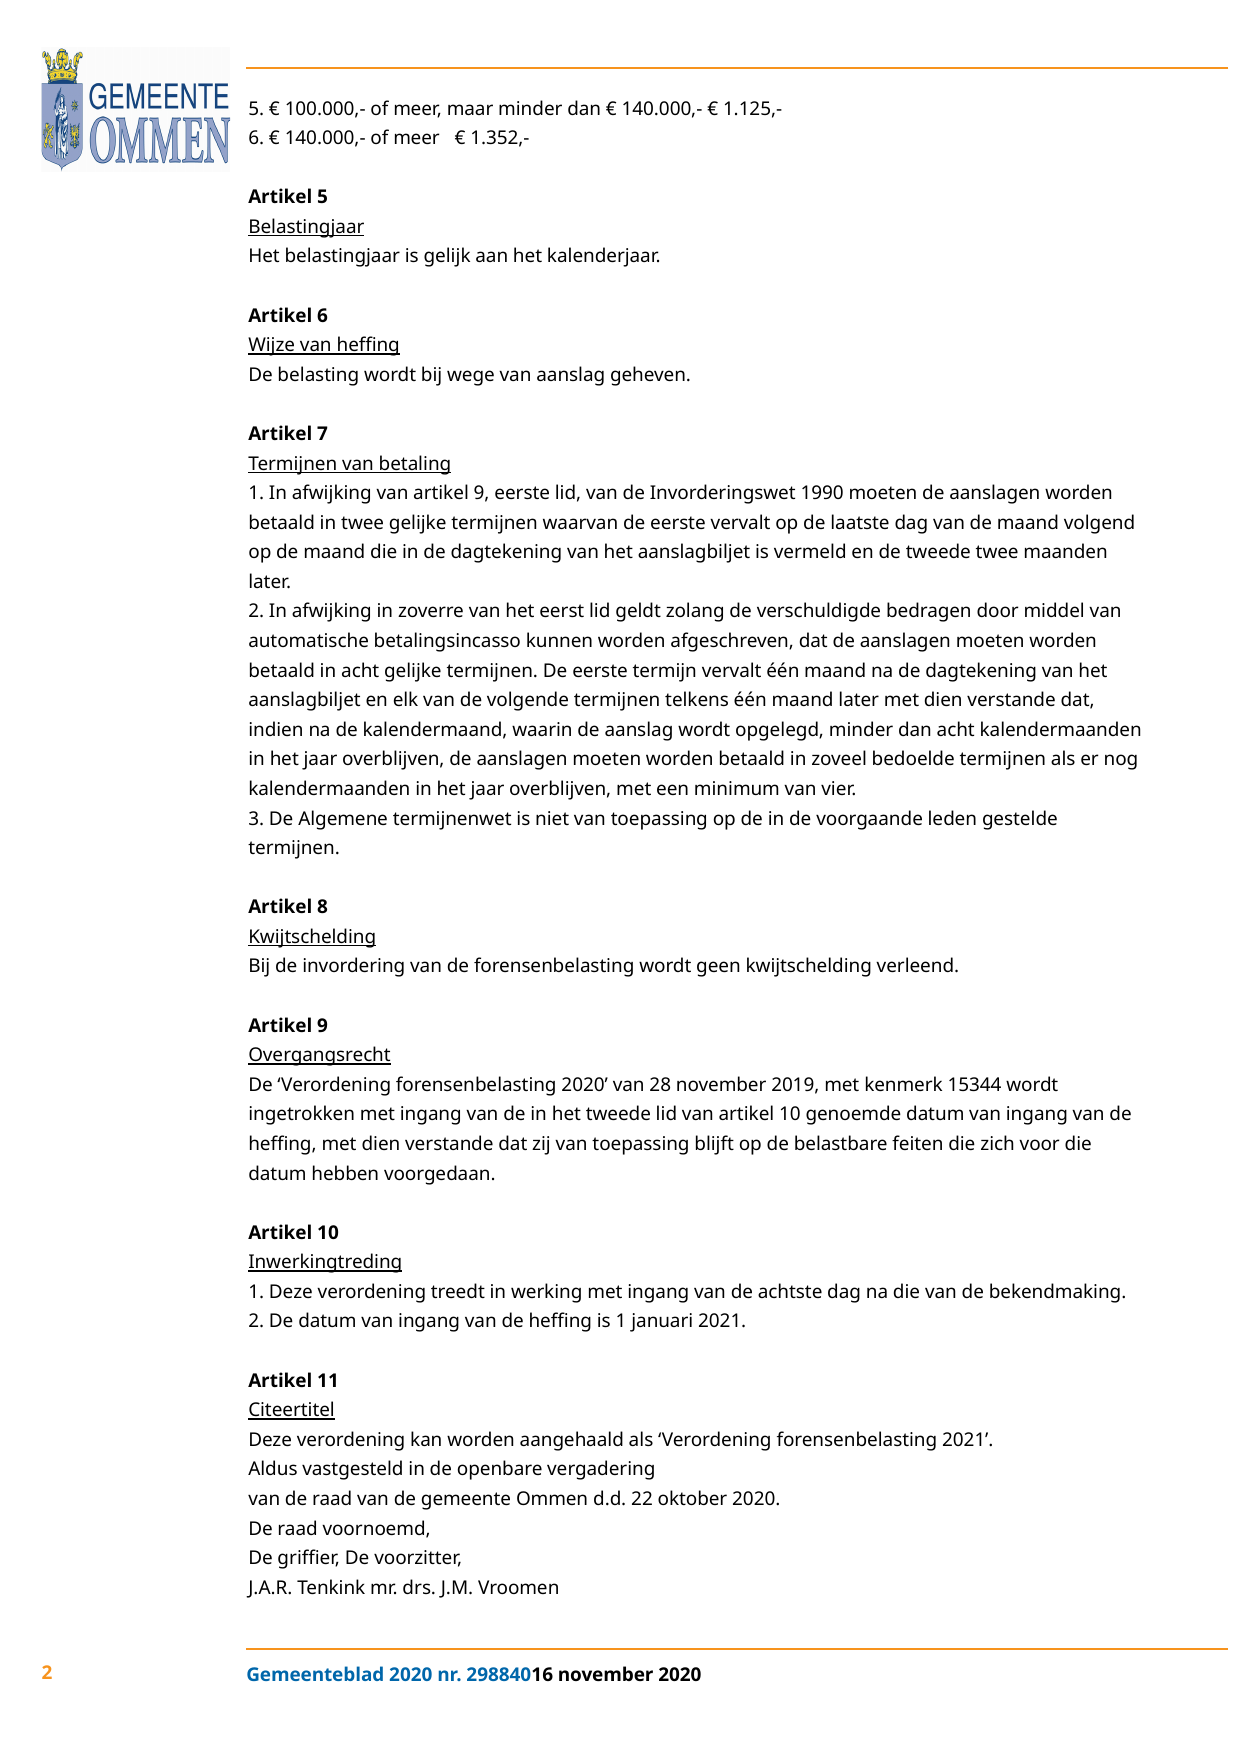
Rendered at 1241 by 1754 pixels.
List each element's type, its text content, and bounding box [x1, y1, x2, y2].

text Citeertitel [248, 1396, 1152, 1422]
text De griffier, De voorzitter, [248, 1544, 1152, 1570]
text Belastingjaar [248, 213, 1152, 239]
text 1. Deze verordening treedt in werking met ingang van de achtste dag na die van de bekendmaking. [248, 1278, 1152, 1304]
text Artikel 7 [248, 420, 1152, 446]
text 1. In afwijking van artikel 9, eerste lid, van de Invorderingswet 1990 moeten de aanslagen worden betaald in twee gelijke termijnen waarvan de eerste vervalt op de laatste dag van de maand volgend op de maand die in de dagtekening van het aanslagbiljet is vermeld en de tweede twee maanden later. [248, 479, 1152, 594]
text Aldus vastgesteld in de openbare vergadering [248, 1456, 1152, 1481]
text J.A.R. Tenkink mr. drs. J.M. Vroomen [248, 1574, 1152, 1600]
text De ‘Verordening forensen­be­lasting 2020’ van 28 november 2019, met kenmerk 15344 wordt ingetrokken met ingang van de in het tweede lid van artikel 10 genoemde datum van ingang van de heffing, met dien ver­stande dat zij van toepassing blijft op de belastbare feiten die zich voor die datum hebben voorge­daan. [248, 1071, 1152, 1186]
picture [41, 47, 231, 172]
text Bij de invordering van de forensenbelasting wordt geen kwijtschelding verleend. [248, 953, 1152, 978]
text Overgangsrecht [248, 1041, 1152, 1067]
text De belasting wordt bij wege van aanslag geheven. [248, 361, 1152, 387]
text Kwijtschelding [248, 923, 1152, 949]
text Wijze van heffing [248, 331, 1152, 357]
text 2. De datum van ingang van de heffing is 1 januari 2021. [248, 1308, 1152, 1333]
text 5. € 100.000,- of meer, maar minder dan € 140.000,- € 1.125,- [248, 95, 1152, 121]
text Deze verordening kan worden aangehaald als ‘Verordening forensen­be­lasting 2021’. [248, 1426, 1152, 1452]
text Artikel 9 [248, 1012, 1152, 1038]
text 2. In afwijking in zoverre van het eerst lid geldt zolang de verschuldigde bedragen door middel van automatische betalingsincasso kunnen worden afgeschreven, dat de aanslagen moeten worden betaald in acht gelijke termijnen. De eerste termijn vervalt één maand na de dagtekening van het aanslagbiljet en elk van de volgende termijnen telkens één maand later met dien verstande dat, indien na de kalendermaand, waarin de aanslag wordt opgelegd, minder dan acht kalendermaanden in het jaar overblijven, de aanslagen moeten worden betaald in zoveel bedoelde termijnen als er nog kalendermaanden in het jaar overblijven, met een minimum van vier. [248, 598, 1152, 801]
text De raad voornoemd, [248, 1515, 1152, 1541]
text Artikel 10 [248, 1219, 1152, 1245]
text Termijnen van betaling [248, 450, 1152, 476]
text Artikel 5 [248, 183, 1152, 209]
text Artikel 8 [248, 893, 1152, 919]
text Artikel 6 [248, 302, 1152, 328]
text Inwerkingtreding [248, 1248, 1152, 1274]
text van de raad van de gemeente Ommen d.d. 22 oktober 2020. [248, 1485, 1152, 1511]
text 3. De Algemene termijnenwet is niet van toepassing op de in de voorgaande leden gestelde termijnen. [248, 805, 1152, 860]
text Het belastingjaar is gelijk aan het kalenderjaar. [248, 243, 1152, 268]
text 6. € 140.000,- of meer € 1.352,- [248, 124, 1152, 150]
text Artikel 11 [248, 1367, 1152, 1393]
